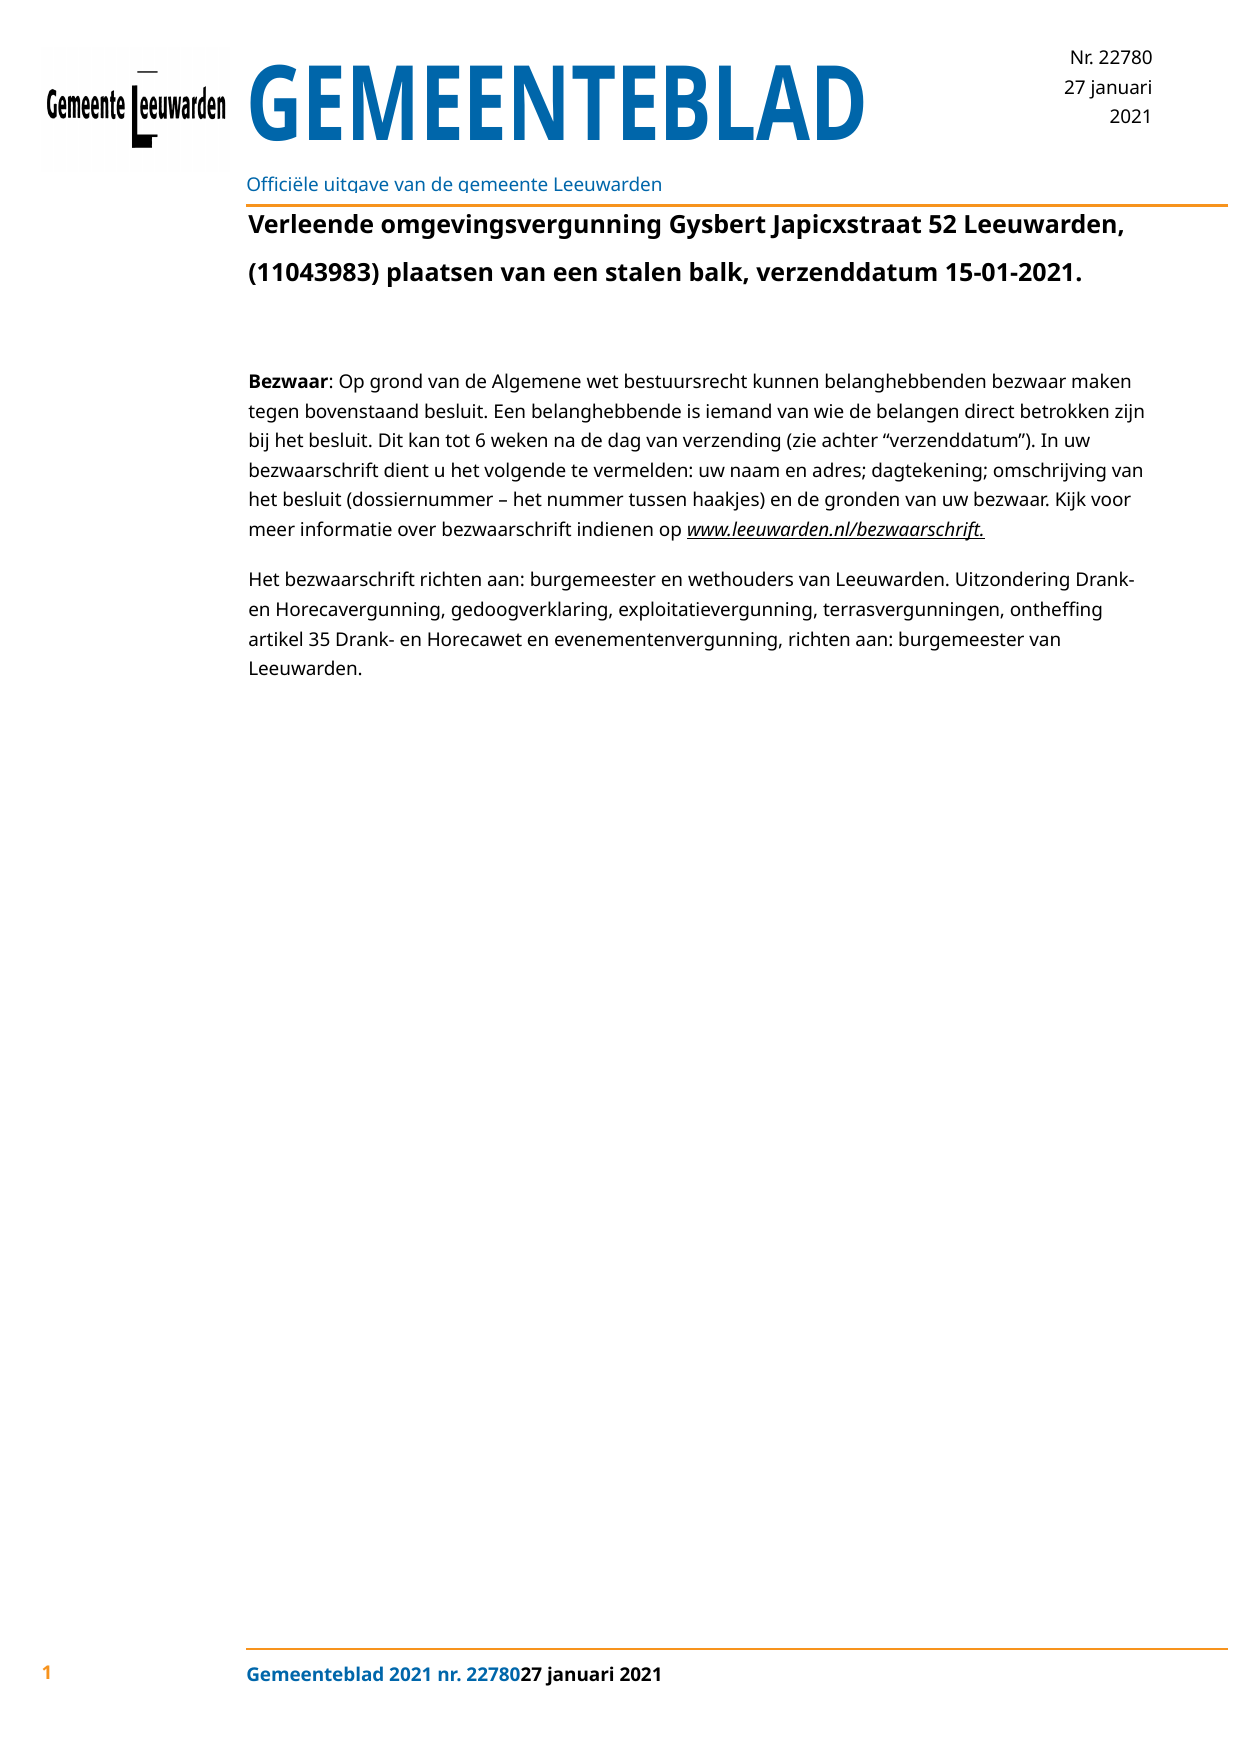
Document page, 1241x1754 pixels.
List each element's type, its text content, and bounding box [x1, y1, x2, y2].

picture [41, 47, 231, 172]
text Verleende omgevingsvergunning Gysbert Japicxstraat 52 Leeuwarden, (11043983) plaatsen van een stalen balk, verzenddatum 15-01-2021. [248, 207, 1152, 288]
text Het bezwaarschrift richten aan: burgemeester en wethouders van Leeuwarden. Uitzondering Drank- en Horecavergunning, gedoogverklaring, exploitatievergunning, terrasvergunningen, ontheffing artikel 35 Drank- en Horecawet en evenementenvergunning, richten aan: burgemeester van Leeuwarden. [248, 567, 1152, 681]
text Bezwaar: Op grond van de Algemene wet bestuursrecht kunnen belanghebbenden bezwaar maken tegen bovenstaand besluit. Een belanghebbende is iemand van wie de belangen direct betrokken zijn bij het besluit. Dit kan tot 6 weken na de dag van verzending (zie achter “verzenddatum”). In uw bezwaarschrift dient u het volgende te vermelden: uw naam en adres; dagtekening; omschrijving van het besluit (dossiernummer – het nummer tussen haakjes) en de gronden van uw bezwaar. Kijk voor meer informatie over bezwaarschrift indienen op www.leeuwarden.nl/bezwaarschrift. [248, 368, 1152, 542]
